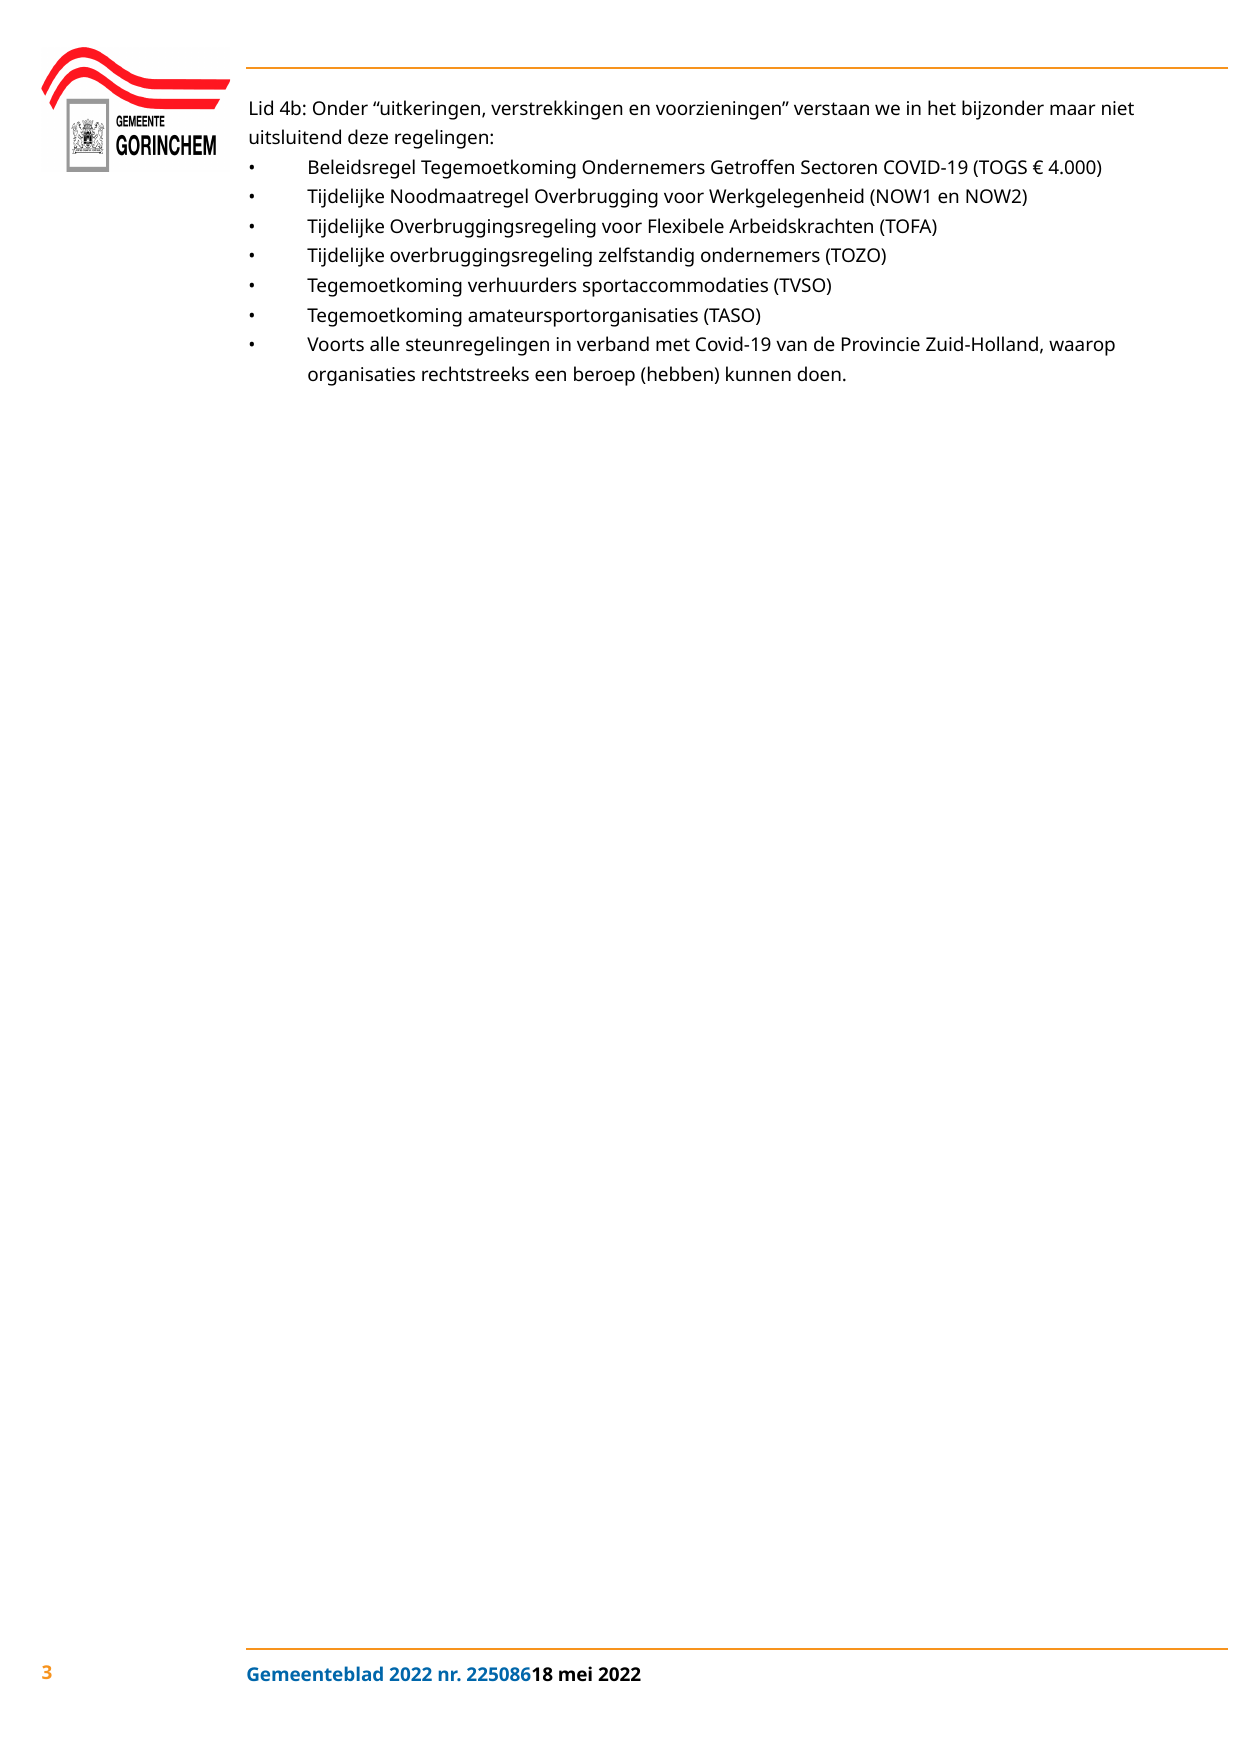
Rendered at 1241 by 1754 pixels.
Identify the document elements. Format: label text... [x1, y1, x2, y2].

list Beleidsregel Tegemoetkoming Ondernemers Getroffen Sectoren COVID-19 (TOGS € 4.000) [248, 154, 1152, 180]
list Tegemoetkoming verhuurders sportaccommodaties (TVSO) [248, 272, 1152, 298]
picture [41, 47, 231, 172]
list Tijdelijke Noodmaatregel Overbrugging voor Werkgelegenheid (NOW1 en NOW2) [248, 183, 1152, 209]
text Lid 4b: Onder “uitkeringen, verstrekkingen en voorzieningen” verstaan we in het bijzonder maar niet uitsluitend deze regelingen: [248, 95, 1152, 150]
list Voorts alle steunregelingen in verband met Covid-19 van de Provincie Zuid-Holland, waarop organisaties rechtstreeks een beroep (hebben) kunnen doen. [248, 331, 1152, 387]
list Tegemoetkoming amateursportorganisaties (TASO) [248, 302, 1152, 328]
list Tijdelijke Overbruggingsregeling voor Flexibele Arbeidskrachten (TOFA) [248, 213, 1152, 239]
list Tijdelijke overbruggingsregeling zelfstandig ondernemers (TOZO) [248, 243, 1152, 268]
